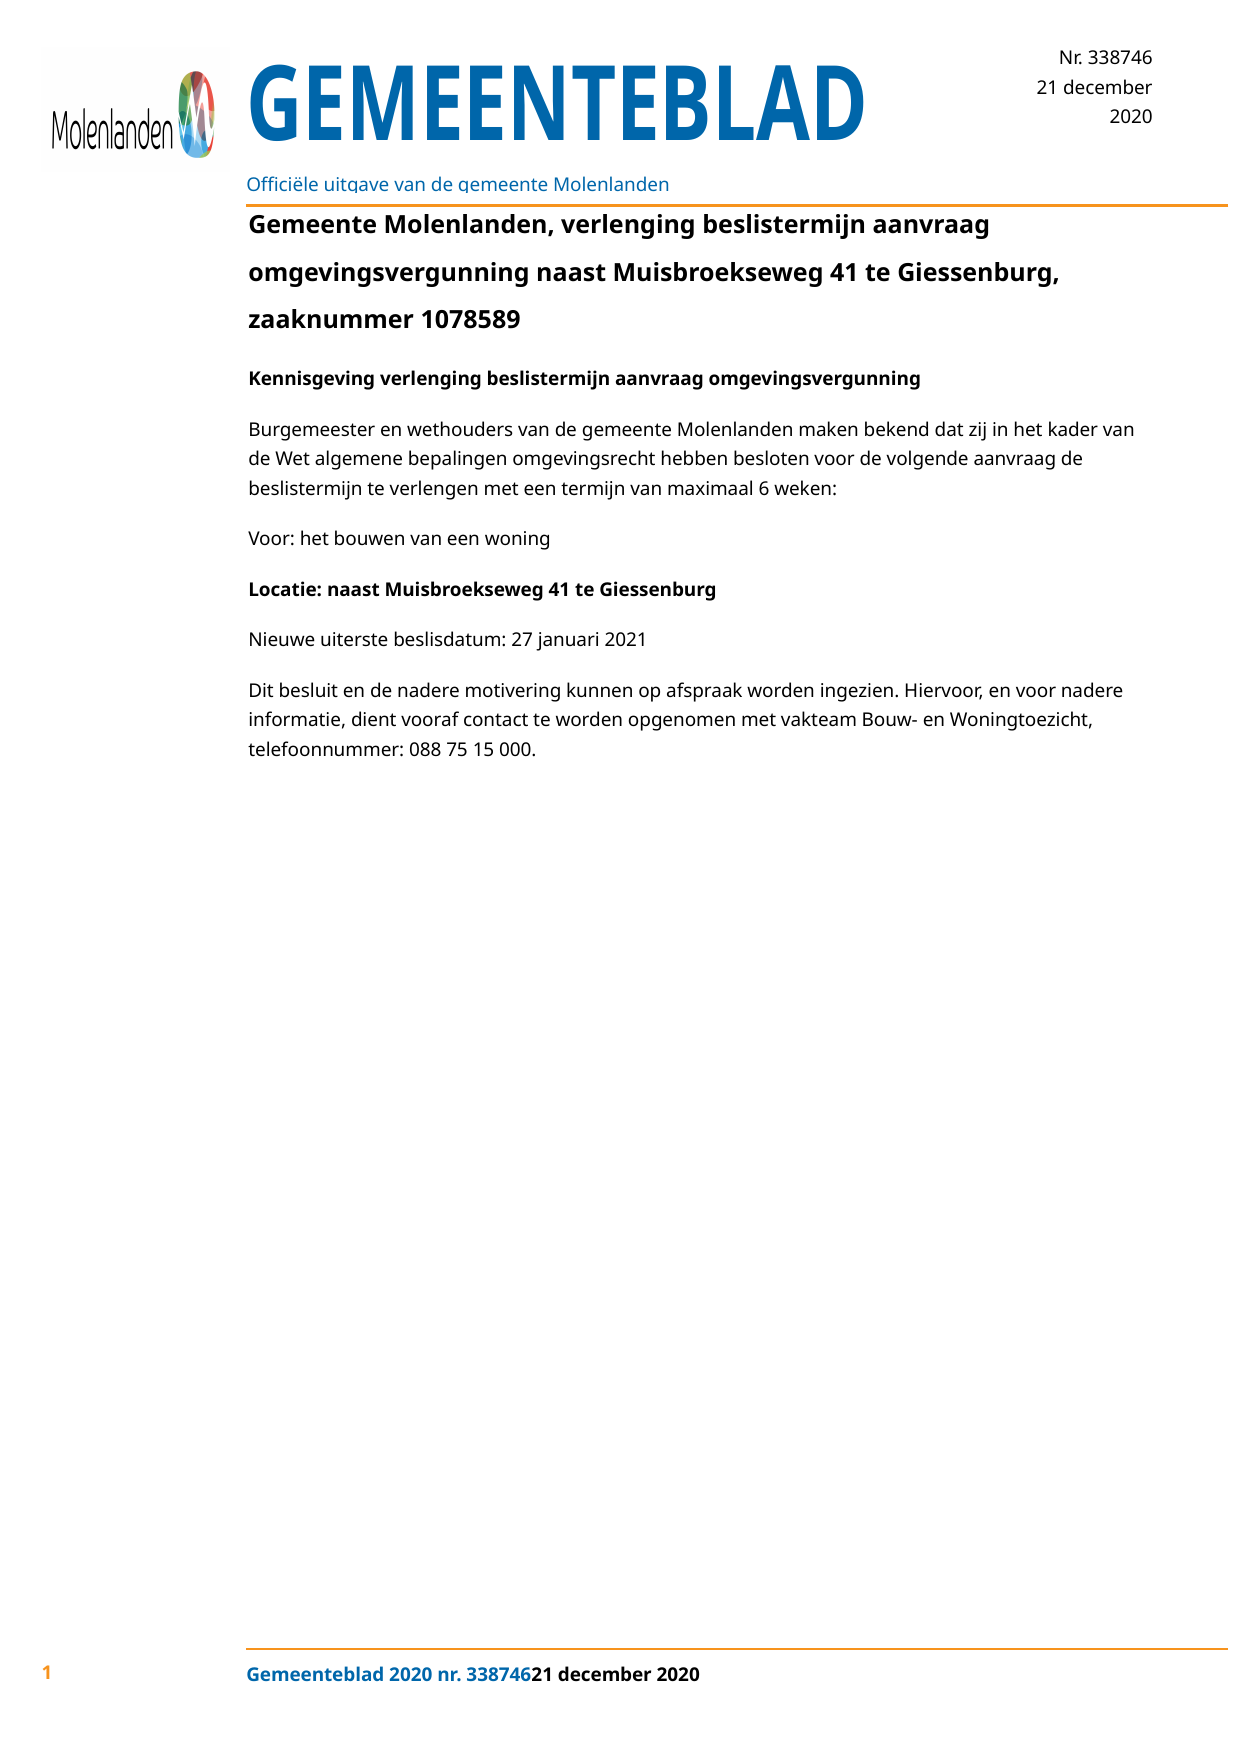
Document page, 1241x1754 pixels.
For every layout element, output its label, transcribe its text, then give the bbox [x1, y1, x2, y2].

text Locatie: naast Muisbroekseweg 41 te Giessenburg [248, 576, 1152, 602]
text Nieuwe uiterste beslisdatum: 27 januari 2021 [248, 626, 1152, 652]
text Kennisgeving verlenging beslistermijn aanvraag omgevingsvergunning [248, 366, 1152, 391]
text Dit besluit en de nadere motivering kunnen op afspraak worden ingezien. Hiervoor, en voor nadere informatie, dient vooraf contact te worden opgenomen met vakteam Bouw- en Woningtoezicht, telefoonnummer: 088 75 15 000. [248, 677, 1152, 762]
text Voor: het bouwen van een woning [248, 526, 1152, 551]
text Gemeente Molenlanden, verlenging beslistermijn aanvraag omgevingsvergunning naast Muisbroekseweg 41 te Giessenburg, zaaknummer 1078589 [248, 207, 1152, 336]
text Burgemeester en wethouders van de gemeente Molenlanden maken bekend dat zij in het kader van de Wet algemene bepalingen omgevingsrecht hebben besloten voor de volgende aanvraag de beslistermijn te verlengen met een termijn van maximaal 6 weken: [248, 416, 1152, 501]
picture [41, 47, 231, 172]
